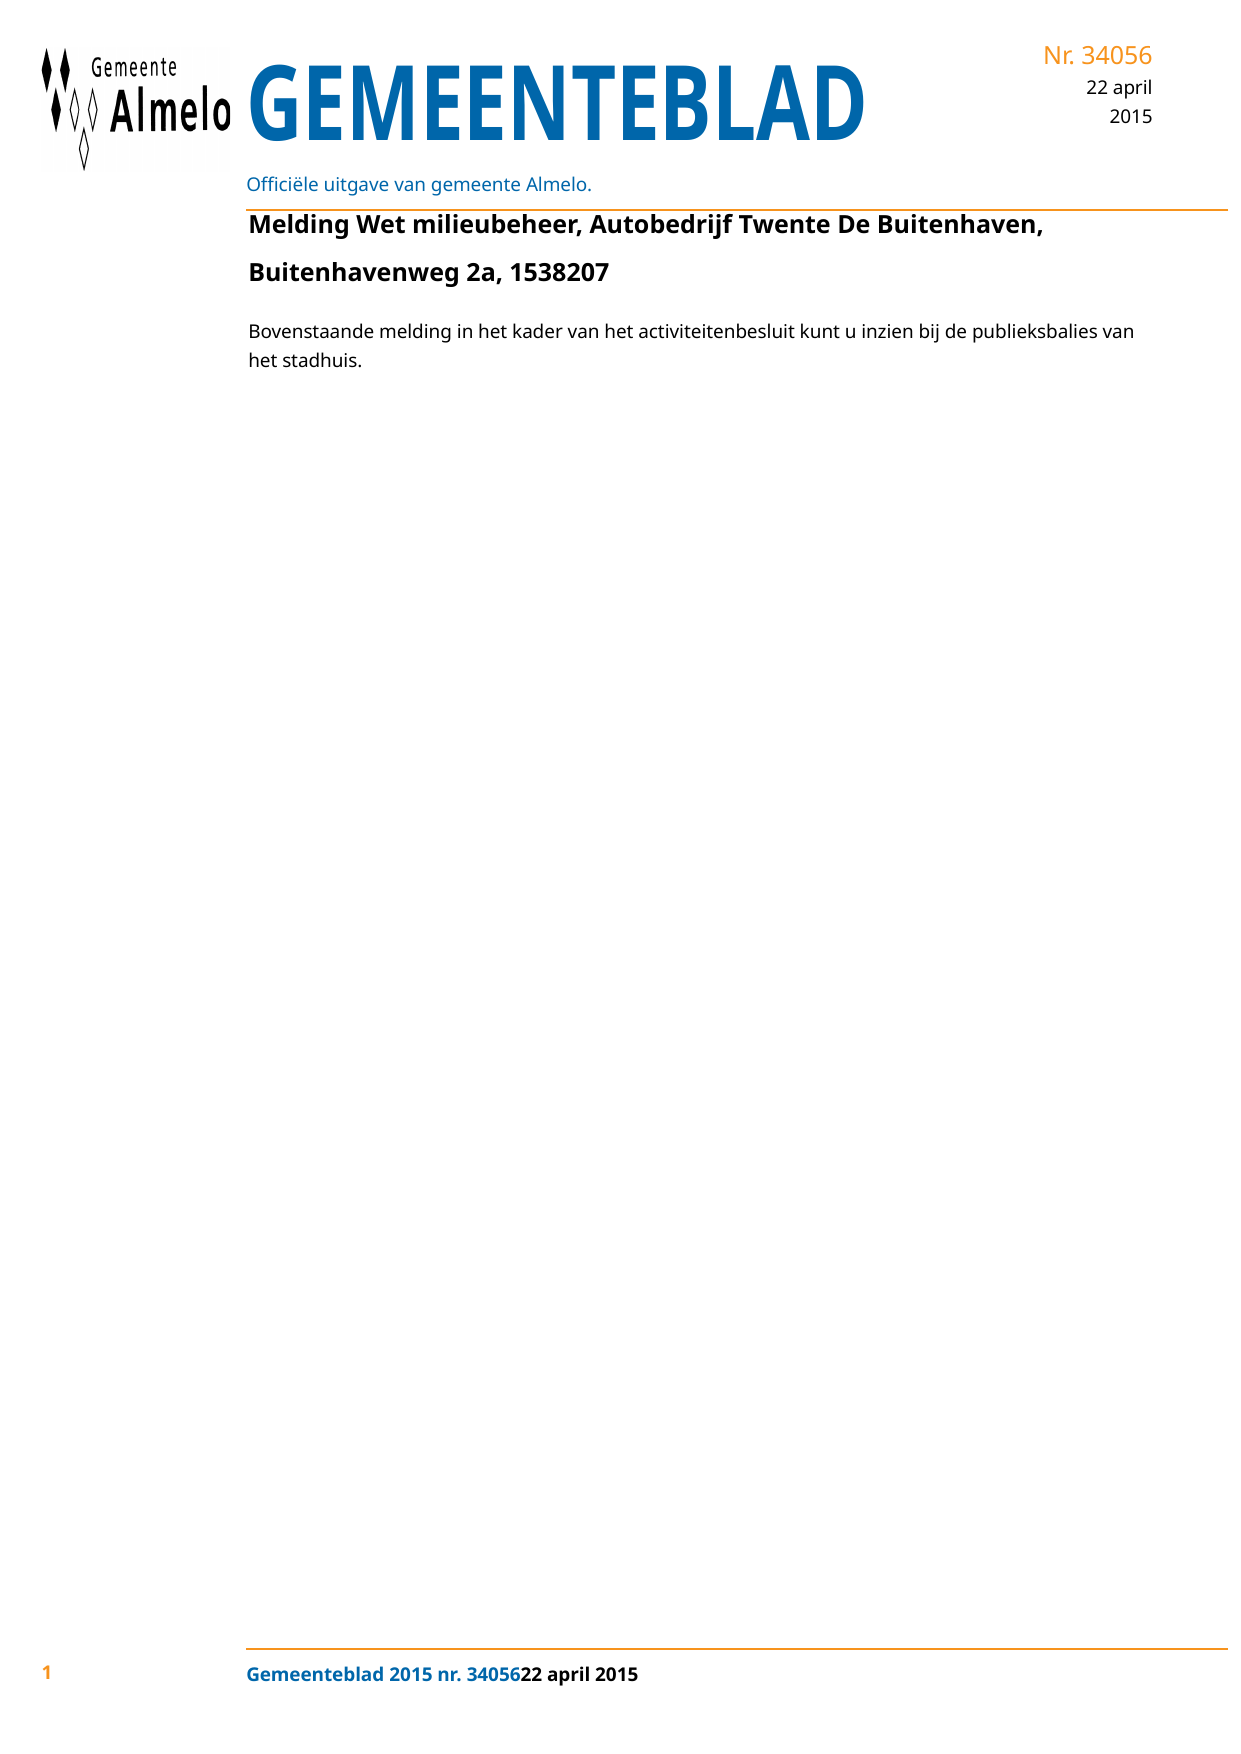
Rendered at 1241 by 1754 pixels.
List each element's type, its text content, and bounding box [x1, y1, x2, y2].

picture [41, 47, 231, 172]
text Bovenstaande melding in het kader van het activiteitenbesluit kunt u inzien bij de publieksbalies van het stadhuis. [248, 318, 1152, 373]
text Melding Wet milieubeheer, Autobedrijf Twente De Buitenhaven, Buitenhavenweg 2a, 1538207 [248, 211, 1152, 288]
